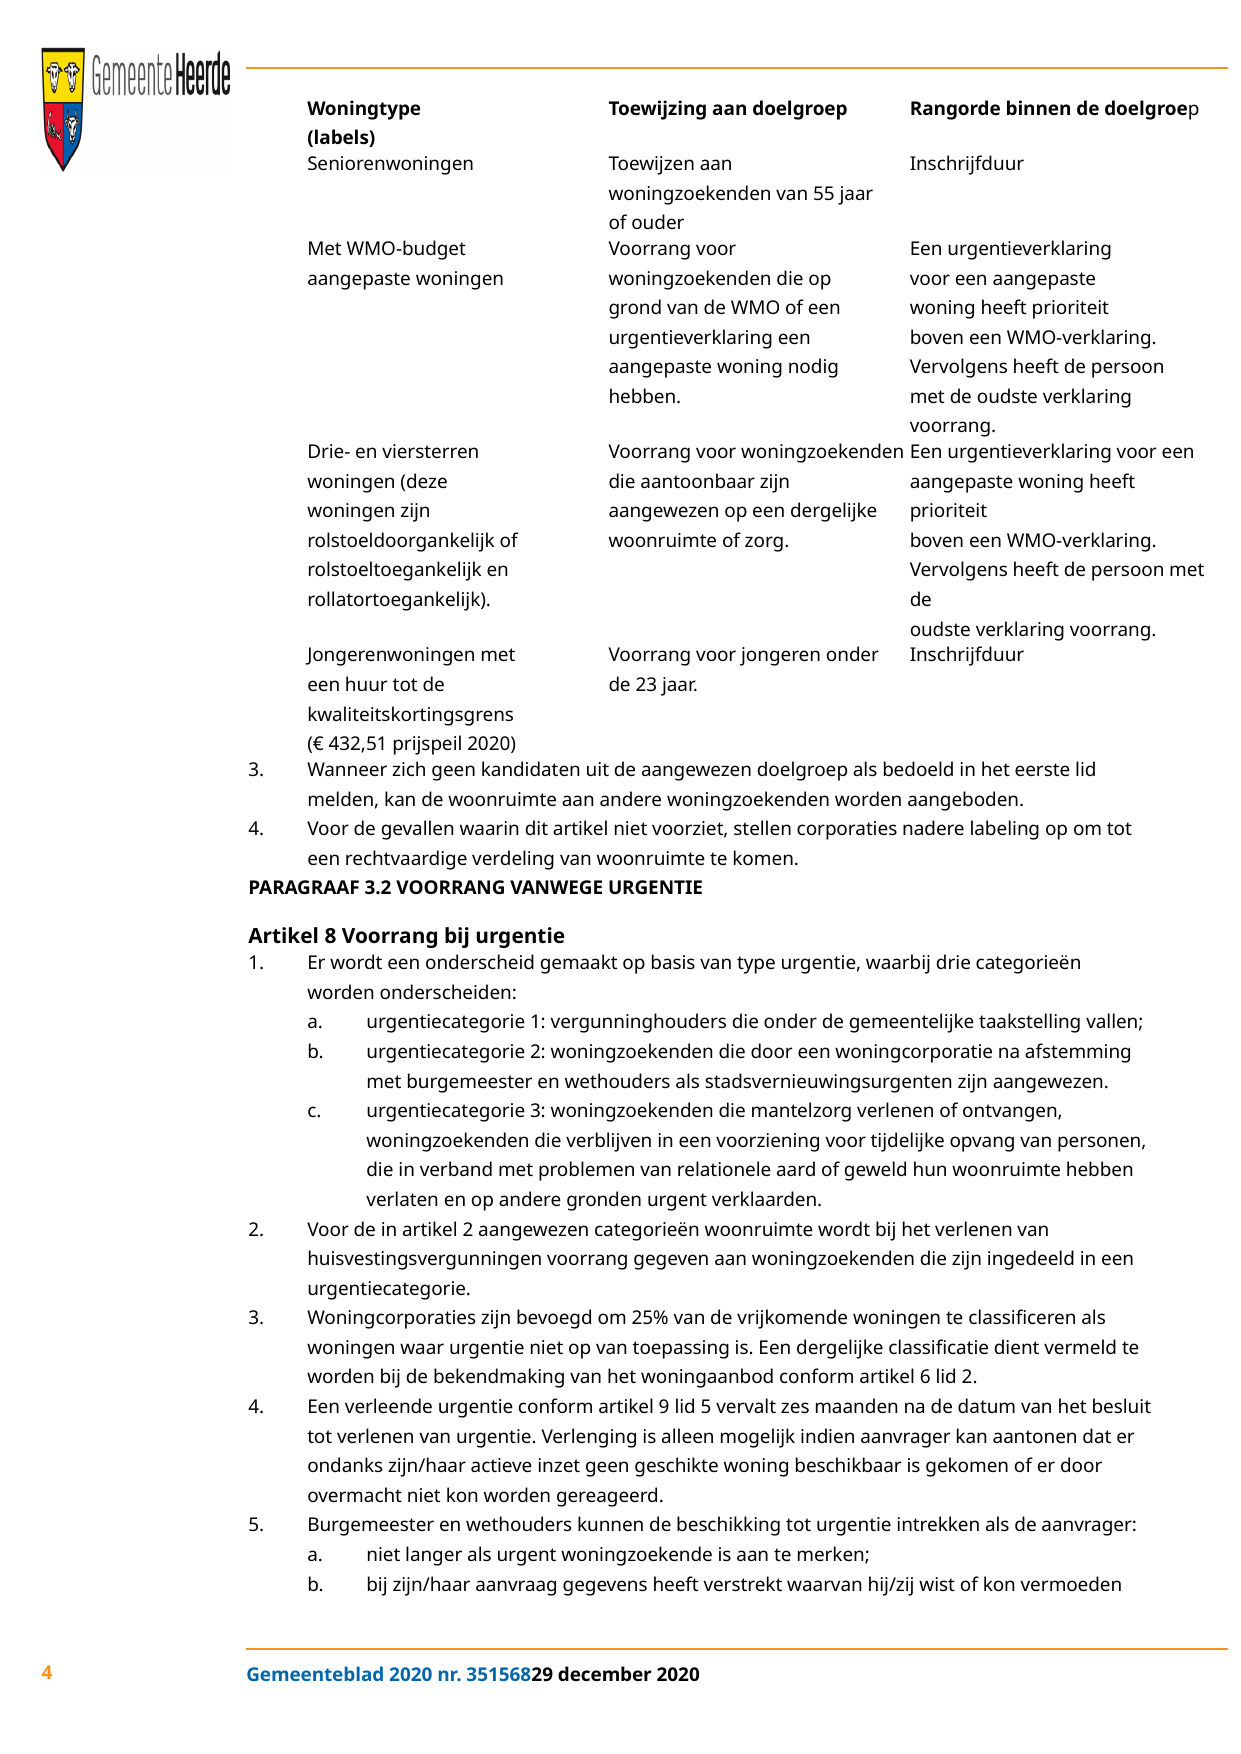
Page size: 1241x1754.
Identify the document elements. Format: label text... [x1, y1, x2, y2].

table_cell Inschrijfduur [910, 642, 1211, 756]
list niet langer als urgent woningzoekende is aan te merken; [307, 1541, 1152, 1567]
picture [41, 47, 231, 172]
table_header Rangorde binnen de doelgroep [910, 95, 1211, 150]
list Er wordt een onderscheid gemaakt op basis van type urgentie, waarbij drie categorieën worden onderscheiden: [248, 949, 1152, 1005]
list urgentiecategorie 1: vergunninghouders die onder de gemeentelijke taakstelling vallen; [307, 1009, 1152, 1034]
list urgentiecategorie 2: woningzoekenden die door een woningcorporatie na afstemming met burgemeester en wethouders als stadsvernieuwingsurgenten zijn aangewezen. [307, 1038, 1152, 1093]
list Burgemeester en wethouders kunnen de beschikking tot urgentie intrekken als de aanvrager: [248, 1512, 1152, 1537]
table_cell Voorrang voor jongeren onder de 23 jaar. [608, 642, 909, 756]
table_cell Een urgentieverklaring voor een aangepaste woning heeft prioriteit boven een WMO-verklaring. Vervolgens heeft de persoon met de oudste verklaring voorrang. [910, 438, 1211, 642]
table_header Toewijzing aan doelgroep [608, 95, 909, 150]
table_cell Met WMO-budget aangepaste woningen [307, 235, 608, 438]
table_cell Drie- en viersterren woningen (deze woningen zijn rolstoeldoorgankelijk of rolstoeltoegankelijk en rollatortoegankelijk). [307, 438, 608, 642]
table_cell Voorrang voor woningzoekenden die aantoonbaar zijn aangewezen op een dergelijke woonruimte of zorg. [608, 438, 909, 642]
list Wanneer zich geen kandidaten uit de aangewezen doelgroep als bedoeld in het eerste lid melden, kan de woonruimte aan andere woningzoekenden worden aangeboden. [248, 756, 1152, 811]
table_cell Toewijzen aan woningzoekenden van 55 jaar of ouder [608, 150, 909, 235]
table_cell Seniorenwoningen [307, 150, 608, 235]
list bij zijn/haar aanvraag gegevens heeft verstrekt waarvan hij/zij wist of kon vermoeden [307, 1571, 1152, 1596]
list Een verleende urgentie conform artikel 9 lid 5 vervalt zes maanden na de datum van het besluit tot verlenen van urgentie. Verlenging is alleen mogelijk indien aanvrager kan aantonen dat er ondanks zijn/haar actieve inzet geen geschikte woning beschikbaar is gekomen of er door overmacht niet kon worden gereageerd. [248, 1393, 1152, 1508]
list Voor de gevallen waarin dit artikel niet voorziet, stellen corporaties nadere labeling op om tot een rechtvaardige verdeling van woonruimte te komen. [248, 815, 1152, 871]
table_cell Jongerenwoningen met een huur tot de kwaliteitskortingsgrens (€ 432,51 prijspeil 2020) [307, 642, 608, 756]
list urgentiecategorie 3: woningzoekenden die mantelzorg verlenen of ontvangen, woningzoekenden die verblijven in een voorziening voor tijdelijke opvang van personen, die in verband met problemen van relationele aard of geweld hun woonruimte hebben verlaten en op andere gronden urgent verklaarden. [307, 1097, 1152, 1212]
text PARAGRAAF 3.2 VOORRANG VANWEGE URGENTIE [248, 874, 1152, 900]
table_header Woningtype (labels) [307, 95, 608, 150]
table_cell Inschrijfduur [910, 150, 1211, 235]
list Voor de in artikel 2 aangewezen categorieën woonruimte wordt bij het verlenen van huisvestingsvergunningen voorrang gegeven aan woningzoekenden die zijn ingedeeld in een urgentiecategorie. [248, 1216, 1152, 1301]
table_cell Een urgentieverklaring voor een aangepaste woning heeft prioriteit boven een WMO-verklaring. Vervolgens heeft de persoon met de oudste verklaring voorrang. [910, 235, 1211, 438]
text Artikel 8 Voorrang bij urgentie [248, 921, 1152, 949]
list Woningcorporaties zijn bevoegd om 25% van de vrijkomende woningen te classificeren als woningen waar urgentie niet op van toepassing is. Een dergelijke classificatie dient vermeld te worden bij de bekendmaking van het woningaanbod conform artikel 6 lid 2. [248, 1304, 1152, 1389]
table_cell Voorrang voor woningzoekenden die op grond van de WMO of een urgentieverklaring een aangepaste woning nodig hebben. [608, 235, 909, 438]
